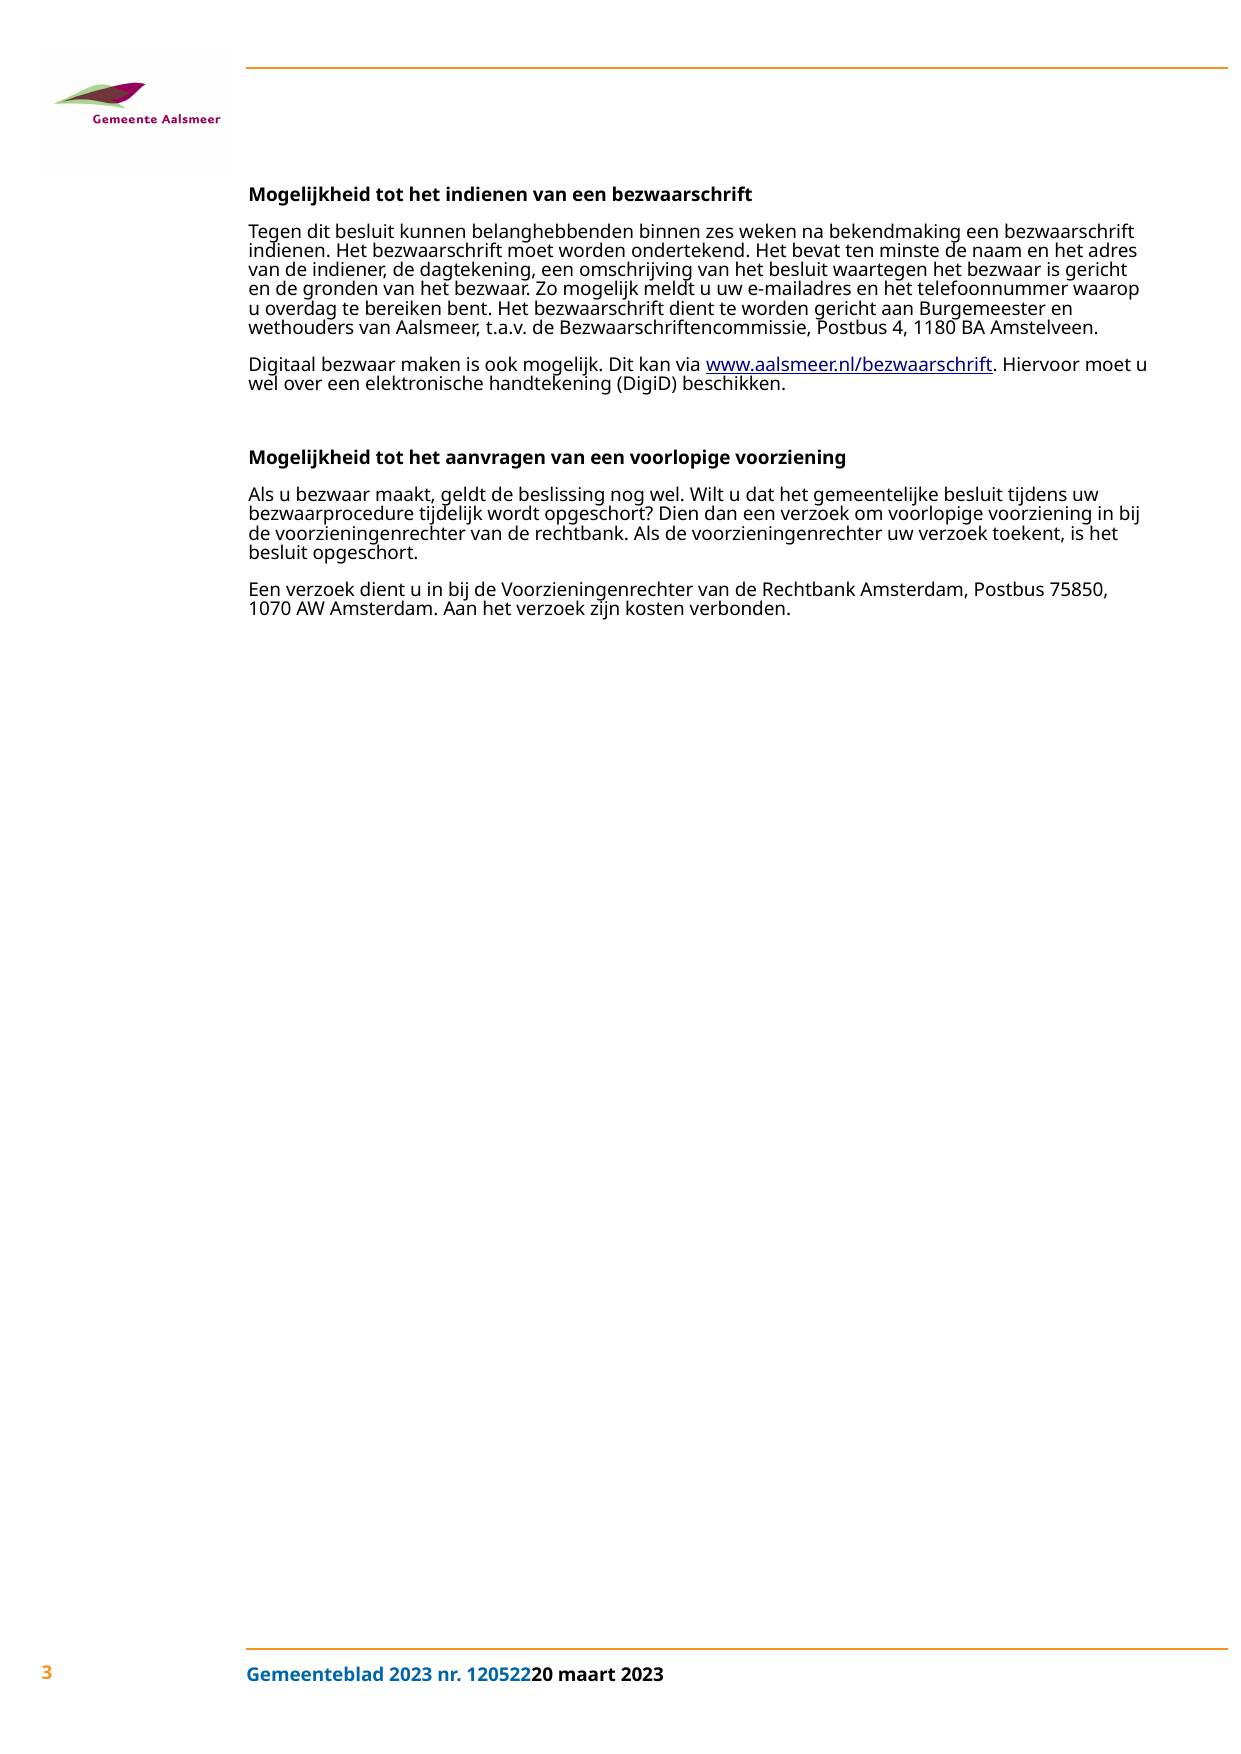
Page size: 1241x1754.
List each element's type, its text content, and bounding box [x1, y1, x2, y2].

text Mogelijkheid tot het aanvragen van een voorlopige voorziening [248, 449, 1152, 468]
text Tegen dit besluit kunnen belanghebbenden binnen zes weken na bekendmaking een bezwaarschrift indienen. Het bezwaarschrift moet worden ondertekend. Het bevat ten minste de naam en het adres van de indiener, de dagtekening, een omschrijving van het besluit waartegen het bezwaar is gericht en de gronden van het bezwaar. Zo mogelijk meldt u uw e-mailadres en het telefoonnummer waarop u overdag te bereiken bent. Het bezwaarschrift dient te worden gericht aan Burgemeester en wethouders van Aalsmeer, t.a.v. de Bezwaarschriftencommissie, Postbus 4, 1180 BA Amstelveen. [248, 223, 1152, 338]
text Als u bezwaar maakt, geldt de beslissing nog wel. Wilt u dat het gemeentelijke besluit tijdens uw bezwaarprocedure tijdelijk wordt opgeschort? Dien dan een verzoek om voorlopige voorziening in bij de voorzieningenrechter van de rechtbank. Als de voorzieningenrechter uw verzoek toekent, is het besluit opgeschort. [248, 486, 1152, 563]
text Een verzoek dient u in bij de Voorzieningenrechter van de Rechtbank Amsterdam, Postbus 75850, 1070 AW Amsterdam. Aan het verzoek zijn kosten verbonden. [248, 581, 1152, 619]
text Digitaal bezwaar maken is ook mogelijk. Dit kan via www.aalsmeer.nl/bezwaarschrift. Hiervoor moet u wel over een elektronische handtekening (DigiD) beschikken. [248, 356, 1152, 394]
picture [41, 47, 231, 172]
text Mogelijkheid tot het indienen van een bezwaarschrift [248, 186, 1152, 205]
